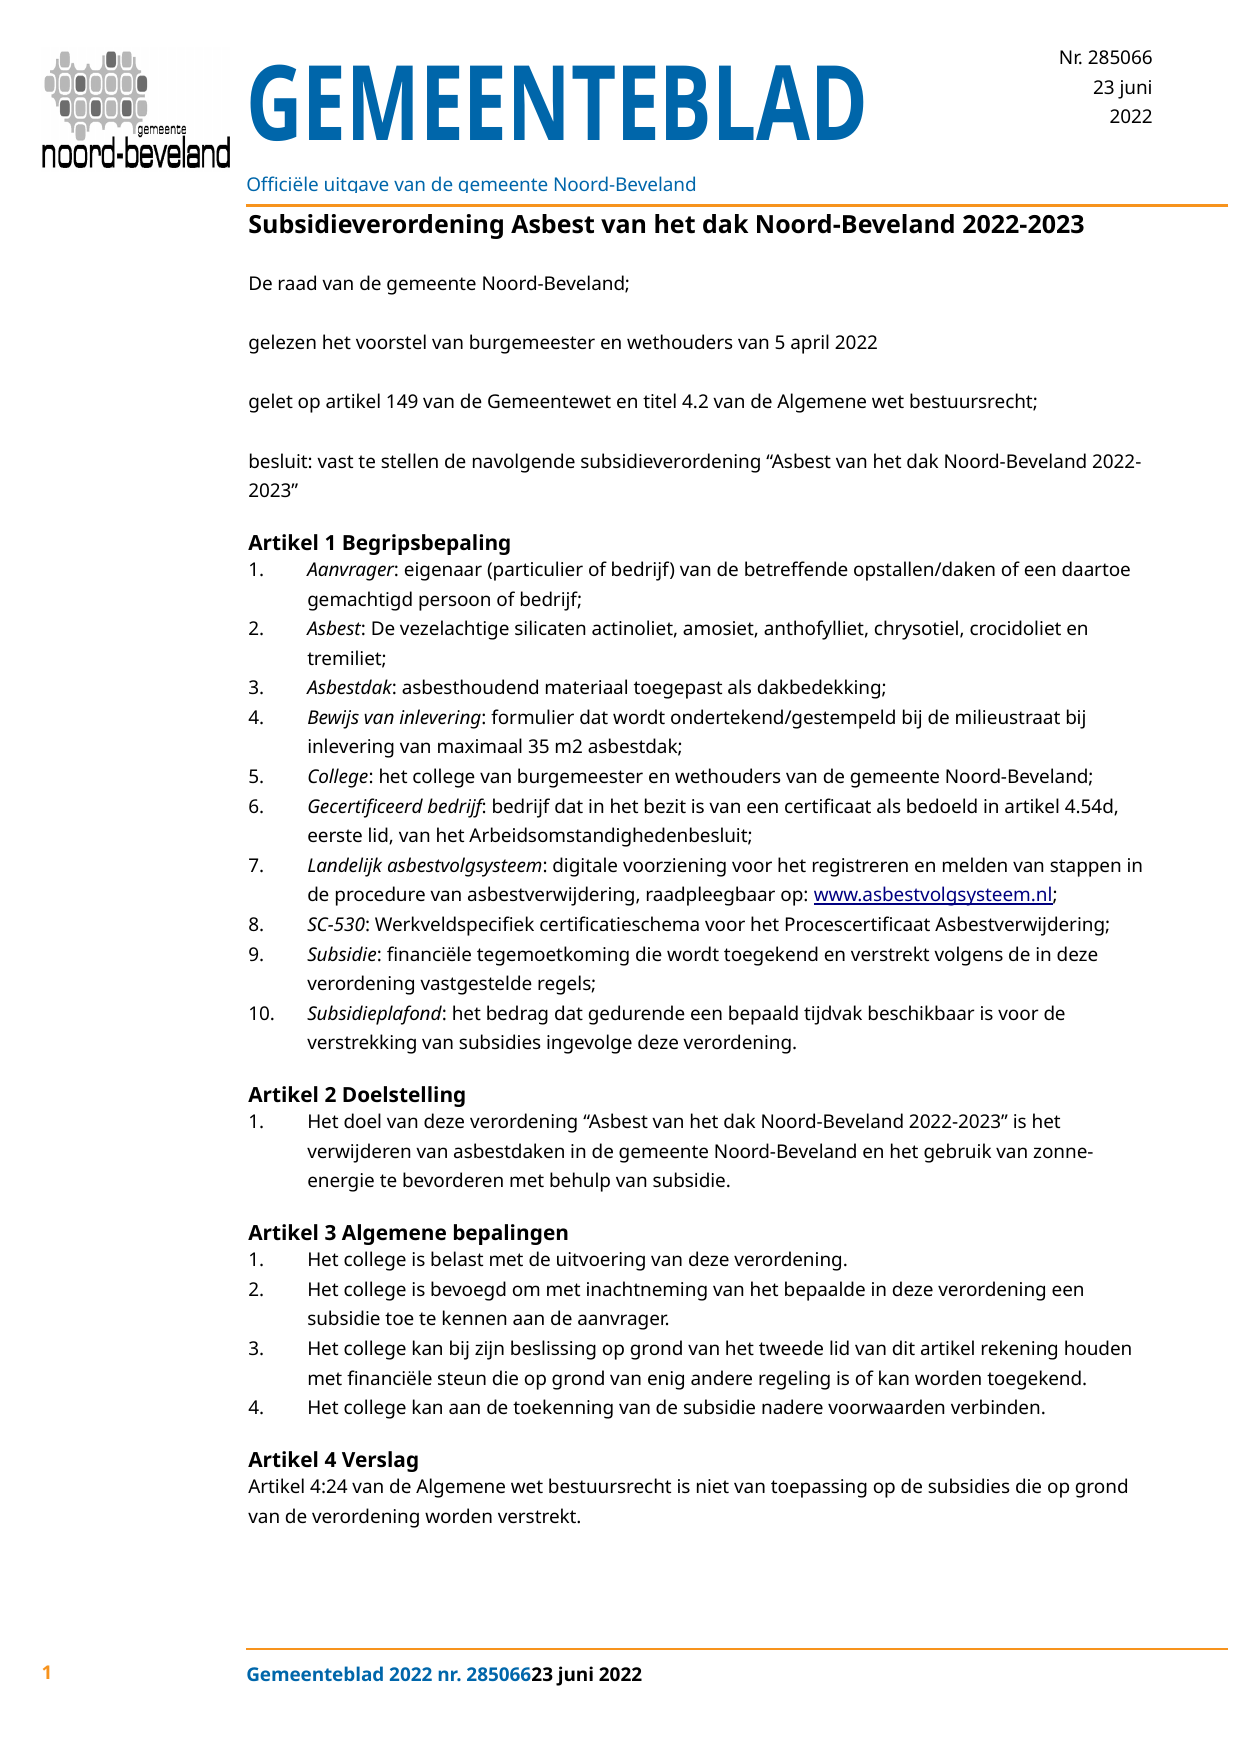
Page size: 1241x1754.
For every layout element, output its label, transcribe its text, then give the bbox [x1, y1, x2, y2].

list Het college kan aan de toekenning van de subsidie nadere voorwaarden verbinden. [248, 1394, 1152, 1420]
list Subsidieplafond: het bedrag dat gedurende een bepaald tijdvak beschikbaar is voor de verstrekking van subsidies ingevolge deze verordening. [248, 1000, 1152, 1055]
text gelezen het voorstel van burgemeester en wethouders van 5 april 2022 [248, 329, 1152, 355]
list Bewijs van inlevering: formulier dat wordt ondertekend/gestempeld bij de milieustraat bij inlevering van maximaal 35 m2 asbestdak; [248, 704, 1152, 759]
text gelet op ‎artikel 149 van de Gemeentewet en titel 4.2 van de Algemene wet bestuursrecht; [248, 389, 1152, 414]
list Subsidie: financiële tegemoetkoming die wordt toegekend en verstrekt volgens de in deze verordening vastgestelde regels; [248, 941, 1152, 996]
list Asbestdak: asbesthoudend materiaal toegepast als dakbedekking; [248, 674, 1152, 700]
text Artikel 2 Doelstelling [248, 1080, 1152, 1108]
text Subsidieverordening Asbest van het dak Noord-Beveland 2022-2023 [248, 207, 1152, 241]
list Het college is belast met de uitvoering van deze verordening. [248, 1246, 1152, 1272]
picture [41, 47, 231, 172]
list SC-530: Werkveldspecifiek certificatieschema voor het Procescertificaat Asbestverwijdering; [248, 911, 1152, 937]
list Het college kan bij zijn beslissing op grond van het tweede lid van dit artikel rekening houden met financiële steun die op grond van enig andere regeling is of kan worden toegekend. [248, 1335, 1152, 1391]
text Artikel 1 Begripsbepaling [248, 528, 1152, 556]
list College: het college van burgemeester en wethouders van de gemeente Noord-Beveland; [248, 763, 1152, 789]
text besluit: vast te stellen de navolgende subsidieverordening “Asbest van het dak Noord-Beveland 2022-2023” [248, 448, 1152, 503]
text Artikel 4:24 van de Algemene wet bestuursrecht is niet van toepassing op de subsidies die op grond van de verordening worden verstrekt. [248, 1473, 1152, 1528]
text Artikel 3 Algemene bepalingen [248, 1218, 1152, 1246]
list Het doel van deze verordening “Asbest van het dak Noord-Beveland 2022-2023” is het verwijderen van asbestdaken in de gemeente Noord-Beveland en het gebruik van zonne-energie te bevorderen met behulp van subsidie. [248, 1108, 1152, 1193]
list Landelijk asbestvolgsysteem: digitale voorziening voor het registreren en melden van stappen in de procedure van asbestverwijdering, raadpleegbaar op: www.asbestvolgsysteem.nl; [248, 852, 1152, 907]
list Aanvrager: eigenaar (particulier of bedrijf) van de betreffende opstallen/daken of een daartoe gemachtigd persoon of bedrijf; [248, 556, 1152, 612]
list Gecertificeerd bedrijf: bedrijf dat in het bezit is van een certificaat als bedoeld in artikel 4.54d, eerste lid, van het Arbeidsomstandighedenbesluit; [248, 793, 1152, 848]
text De raad van de gemeente Noord-Beveland; [248, 270, 1152, 296]
text Artikel 4 Verslag [248, 1445, 1152, 1473]
list Het college is bevoegd om met inachtneming van het bepaalde in deze verordening een subsidie toe te kennen aan de aanvrager. [248, 1276, 1152, 1331]
list Asbest: De vezelachtige silicaten actinoliet, amosiet, anthofylliet, chrysotiel, crocidoliet en tremiliet; [248, 615, 1152, 671]
